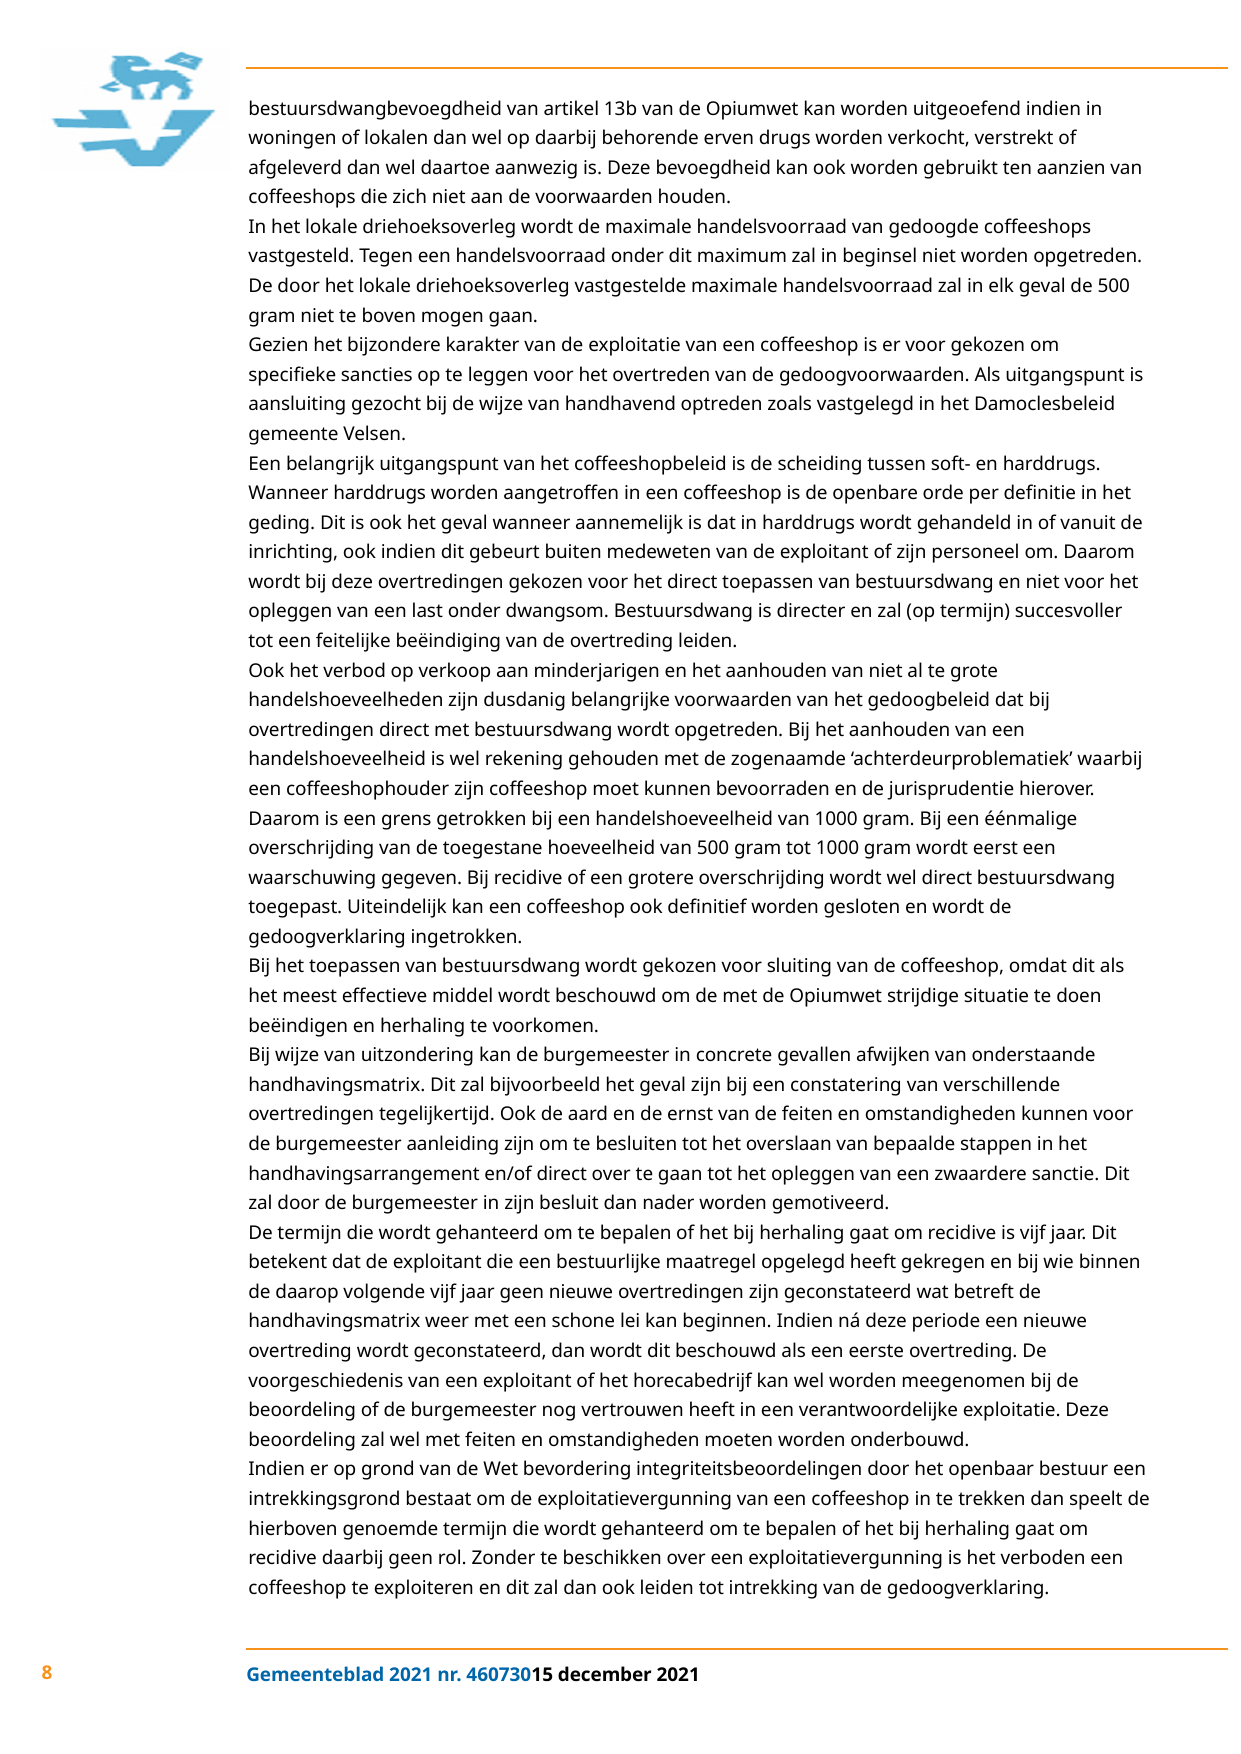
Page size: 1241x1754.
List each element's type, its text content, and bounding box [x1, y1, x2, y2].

text Ook het verbod op verkoop aan minderjarigen en het aanhouden van niet al te grote handelshoeveelheden zijn dusdanig belangrijke voorwaarden van het gedoogbeleid dat bij overtredingen direct met bestuursdwang wordt opgetreden. Bij het aanhouden van een handelshoeveelheid is wel rekening gehouden met de zogenaamde ‘achterdeurproblematiek’ waarbij een coffeeshophouder zijn coffeeshop moet kunnen bevoorraden en de jurisprudentie hierover. Daarom is een grens getrokken bij een handelshoeveelheid van 1000 gram. Bij een éénmalige overschrijding van de toegestane hoeveelheid van 500 gram tot 1000 gram wordt eerst een waarschuwing gegeven. Bij recidive of een grotere overschrijding wordt wel direct bestuursdwang toegepast. Uiteindelijk kan een coffeeshop ook definitief worden gesloten en wordt de gedoogverklaring ingetrokken. [248, 657, 1152, 949]
text Een belangrijk uitgangspunt van het coffeeshopbeleid is de scheiding tussen soft- en harddrugs. Wanneer harddrugs worden aangetroffen in een coffeeshop is de openbare orde per definitie in het geding. Dit is ook het geval wanneer aannemelijk is dat in harddrugs wordt gehandeld in of vanuit de inrichting, ook indien dit gebeurt buiten medeweten van de exploitant of zijn personeel om. Daarom wordt bij deze overtredingen gekozen voor het direct toepassen van bestuursdwang en niet voor het opleggen van een last onder dwangsom. Bestuursdwang is directer en zal (op termijn) succesvoller tot een feitelijke beëindiging van de overtreding leiden. [248, 450, 1152, 653]
text Indien er op grond van de Wet bevordering integriteitsbeoordelingen door het openbaar bestuur een intrekkingsgrond bestaat om de exploitatievergunning van een coffeeshop in te trekken dan speelt de hierboven genoemde termijn die wordt gehanteerd om te bepalen of het bij herhaling gaat om recidive daarbij geen rol. Zonder te beschikken over een exploitatievergunning is het verboden een coffeeshop te exploiteren en dit zal dan ook leiden tot intrekking van de gedoogverklaring. [248, 1456, 1152, 1600]
text bestuursdwangbevoegdheid van artikel 13b van de Opiumwet kan worden uitgeoefend indien in woningen of lokalen dan wel op daarbij behorende erven drugs worden verkocht, verstrekt of afgeleverd dan wel daartoe aanwezig is. Deze bevoegdheid kan ook worden gebruikt ten aanzien van coffeeshops die zich niet aan de voorwaarden houden. [248, 95, 1152, 209]
text De termijn die wordt gehanteerd om te bepalen of het bij herhaling gaat om recidive is vijf jaar. Dit betekent dat de exploitant die een bestuurlijke maatregel opgelegd heeft gekregen en bij wie binnen de daarop volgende vijf jaar geen nieuwe overtredingen zijn geconstateerd wat betreft de handhavingsmatrix weer met een schone lei kan beginnen. Indien ná deze periode een nieuwe overtreding wordt geconstateerd, dan wordt dit beschouwd als een eerste overtreding. De voorgeschiedenis van een exploitant of het horecabedrijf kan wel worden meegenomen bij de beoordeling of de burgemeester nog vertrouwen heeft in een verantwoordelijke exploitatie. Deze beoordeling zal wel met feiten en omstandigheden moeten worden onderbouwd. [248, 1219, 1152, 1452]
picture [41, 47, 231, 172]
text Bij het toepassen van bestuursdwang wordt gekozen voor sluiting van de coffeeshop, omdat dit als het meest effectieve middel wordt beschouwd om de met de Opiumwet strijdige situatie te doen beëindigen en herhaling te voorkomen. [248, 953, 1152, 1038]
text Gezien het bijzondere karakter van de exploitatie van een coffeeshop is er voor gekozen om specifieke sancties op te leggen voor het overtreden van de gedoogvoorwaarden. Als uitgangspunt is aansluiting gezocht bij de wijze van handhavend optreden zoals vastgelegd in het Damoclesbeleid gemeente Velsen. [248, 331, 1152, 446]
text In het lokale driehoeksoverleg wordt de maximale handelsvoorraad van gedoogde coffeeshops vastgesteld. Tegen een handelsvoorraad onder dit maximum zal in beginsel niet worden opgetreden. De door het lokale driehoeksoverleg vastgestelde maximale handelsvoorraad zal in elk geval de 500 gram niet te boven mogen gaan. [248, 213, 1152, 328]
text Bij wijze van uitzondering kan de burgemeester in concrete gevallen afwijken van onderstaande handhavingsmatrix. Dit zal bijvoorbeeld het geval zijn bij een constatering van verschillende overtredingen tegelijkertijd. Ook de aard en de ernst van de feiten en omstandigheden kunnen voor de burgemeester aanleiding zijn om te besluiten tot het overslaan van bepaalde stappen in het handhavingsarrangement en/of direct over te gaan tot het opleggen van een zwaardere sanctie. Dit zal door de burgemeester in zijn besluit dan nader worden gemotiveerd. [248, 1041, 1152, 1215]
